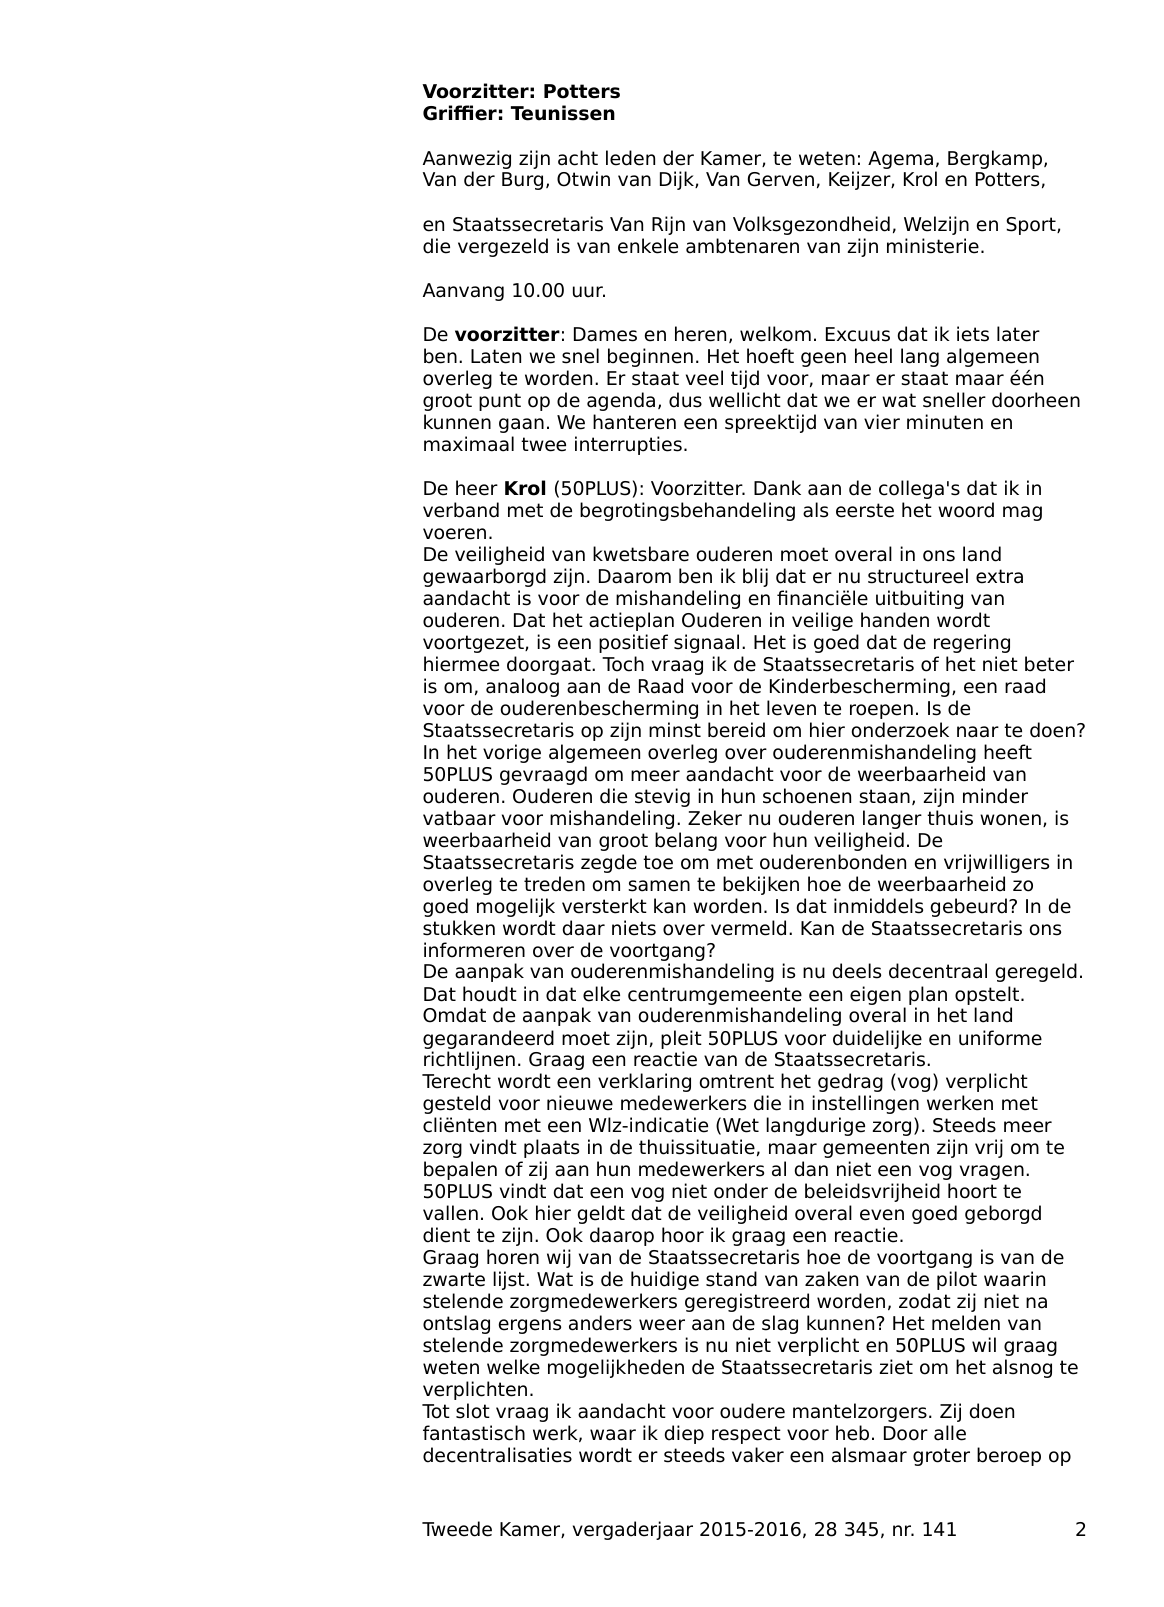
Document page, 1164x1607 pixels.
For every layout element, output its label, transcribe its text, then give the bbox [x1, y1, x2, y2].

text De heer Krol (50PLUS): Voorzitter. Dank aan de collega's dat ik in verband met de begrotingsbehandeling als eerste het woord mag voeren. [422, 478, 1087, 544]
text Voorzitter: Potters [422, 81, 1087, 103]
text Graag horen wij van de Staatssecretaris hoe de voortgang is van de zwarte lijst. Wat is de huidige stand van zaken van de pilot waarin stelende zorgmedewerkers geregistreerd worden, zodat zij niet na ontslag ergens anders weer aan de slag kunnen? Het melden van stelende zorgmedewerkers is nu niet verplicht en 50PLUS wil graag weten welke mogelijkheden de Staatssecretaris ziet om het alsnog te verplichten. [422, 1247, 1087, 1401]
text De aanpak van ouderenmishandeling is nu deels decentraal geregeld. Dat houdt in dat elke centrumgemeente een eigen plan opstelt. Omdat de aanpak van ouderenmishandeling overal in het land gegarandeerd moet zijn, pleit 50PLUS voor duidelijke en uniforme richtlijnen. Graag een reactie van de Staatssecretaris. [422, 961, 1087, 1071]
text en Staatssecretaris Van Rijn van Volksgezondheid, Welzijn en Sport, die vergezeld is van enkele ambtenaren van zijn ministerie. [422, 213, 1087, 257]
text Tot slot vraag ik aandacht voor oudere mantelzorgers. Zij doen fantastisch werk, waar ik diep respect voor heb. Door alle decentralisaties wordt er steeds vaker een alsmaar groter beroep op [422, 1401, 1087, 1467]
text Terecht wordt een verklaring omtrent het gedrag (vog) verplicht gesteld voor nieuwe medewerkers die in instellingen werken met cliënten met een Wlz-indicatie (Wet langdurige zorg). Steeds meer zorg vindt plaats in de thuissituatie, maar gemeenten zijn vrij om te bepalen of zij aan hun medewerkers al dan niet een vog vragen. 50PLUS vindt dat een vog niet onder de beleidsvrijheid hoort te vallen. Ook hier geldt dat de veiligheid overal even goed geborgd dient te zijn. Ook daarop hoor ik graag een reactie. [422, 1071, 1087, 1247]
text De voorzitter: Dames en heren, welkom. Excuus dat ik iets later ben. Laten we snel beginnen. Het hoeft geen heel lang algemeen overleg te worden. Er staat veel tijd voor, maar er staat maar één groot punt op de agenda, dus wellicht dat we er wat sneller doorheen kunnen gaan. We hanteren een spreektijd van vier minuten en maximaal twee interrupties. [422, 324, 1087, 456]
text Griffier: Teunissen [422, 103, 1087, 125]
text Aanvang 10.00 uur. [422, 280, 1087, 302]
text Aanwezig zijn acht leden der Kamer, te weten: Agema, Bergkamp, Van der Burg, Otwin van Dijk, Van Gerven, Keijzer, Krol en Potters, [422, 147, 1087, 191]
text De veiligheid van kwetsbare ouderen moet overal in ons land gewaarborgd zijn. Daarom ben ik blij dat er nu structureel extra aandacht is voor de mishandeling en financiële uitbuiting van ouderen. Dat het actieplan Ouderen in veilige handen wordt voortgezet, is een positief signaal. Het is goed dat de regering hiermee doorgaat. Toch vraag ik de Staatssecretaris of het niet beter is om, analoog aan de Raad voor de Kinderbescherming, een raad voor de ouderenbescherming in het leven te roepen. Is de Staatssecretaris op zijn minst bereid om hier onderzoek naar te doen? [422, 544, 1087, 742]
text In het vorige algemeen overleg over ouderenmishandeling heeft 50PLUS gevraagd om meer aandacht voor de weerbaarheid van ouderen. Ouderen die stevig in hun schoenen staan, zijn minder vatbaar voor mishandeling. Zeker nu ouderen langer thuis wonen, is weerbaarheid van groot belang voor hun veiligheid. De Staatssecretaris zegde toe om met ouderenbonden en vrijwilligers in overleg te treden om samen te bekijken hoe de weerbaarheid zo goed mogelijk versterkt kan worden. Is dat inmiddels gebeurd? In de stukken wordt daar niets over vermeld. Kan de Staatssecretaris ons informeren over de voortgang? [422, 742, 1087, 961]
